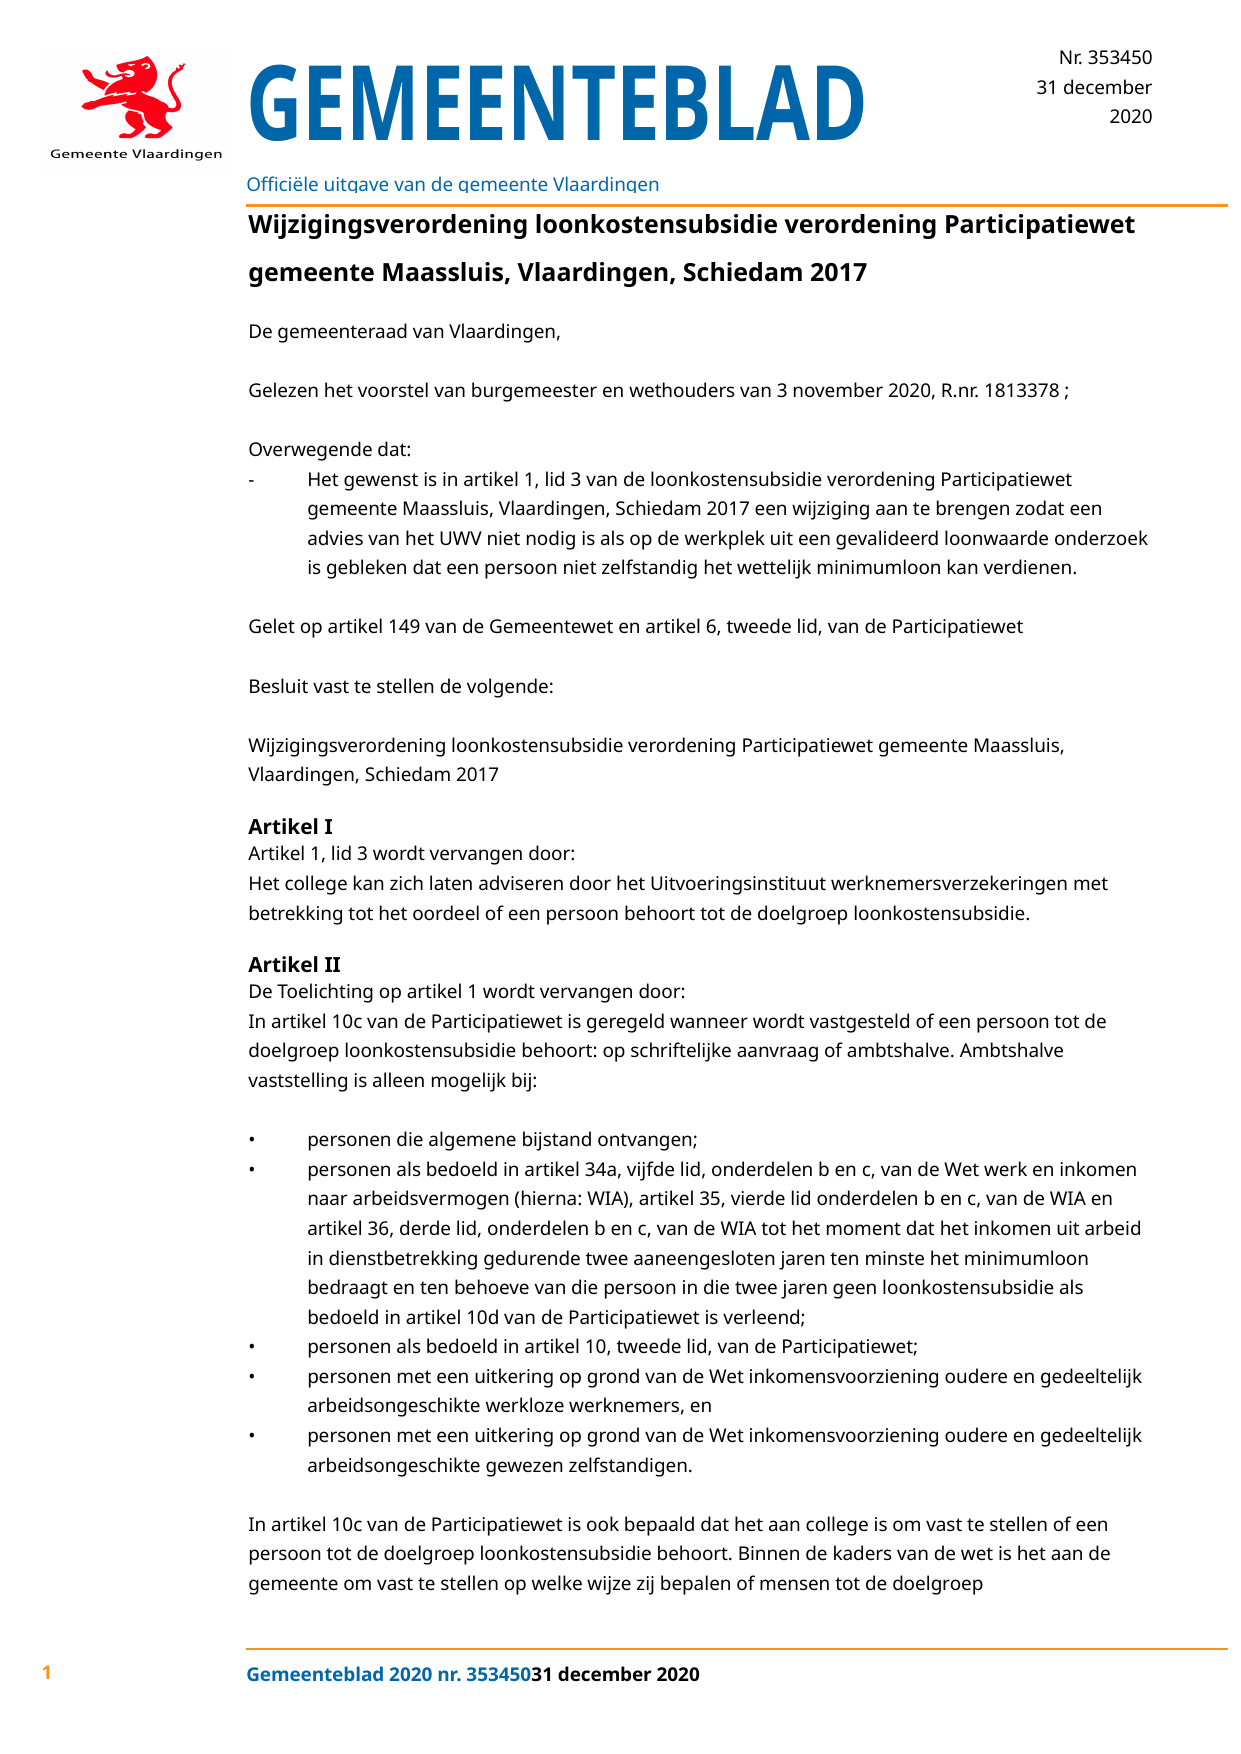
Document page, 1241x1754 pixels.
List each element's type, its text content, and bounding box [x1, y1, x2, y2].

list personen als bedoeld in artikel 34a, vijfde lid, onderdelen b en c, van de Wet werk en inkomen naar arbeidsvermogen (hierna: WIA), artikel 35, vierde lid onderdelen b en c, van de WIA en artikel 36, derde lid, onderdelen b en c, van de WIA tot het moment dat het inkomen uit arbeid in dienstbetrekking gedurende twee aaneengesloten jaren ten minste het minimumloon bedraagt en ten behoeve van die persoon in die twee jaren geen loonkostensubsidie als bedoeld in artikel 10d van de Participatiewet is verleend; [248, 1156, 1152, 1330]
text Gelet op artikel 149 van de Gemeentewet en artikel 6, tweede lid, van de Participatiewet [248, 614, 1152, 639]
text In artikel 10c van de Participatiewet is ook bepaald dat het aan college is om vast te stellen of een persoon tot de doelgroep loonkostensubsidie behoort. Binnen de kaders van de wet is het aan de gemeente om vast te stellen op welke wijze zij bepalen of mensen tot de doelgroep [248, 1511, 1152, 1596]
text Artikel 1, lid 3 wordt vervangen door: [248, 841, 1152, 866]
text Besluit vast te stellen de volgende: [248, 673, 1152, 699]
text Artikel I [248, 812, 1152, 841]
text Wijzigingsverordening loonkostensubsidie verordening Participatiewet gemeente Maassluis, Vlaardingen, Schiedam 2017 [248, 732, 1152, 787]
text De gemeenteraad van Vlaardingen, [248, 318, 1152, 344]
text Gelezen het voorstel van burgemeester en wethouders van 3 november 2020, R.nr. 1813378 ; [248, 377, 1152, 403]
list personen als bedoeld in artikel 10, tweede lid, van de Participatiewet; [248, 1333, 1152, 1359]
list personen met een uitkering op grond van de Wet inkomensvoorziening oudere en gedeeltelijk arbeidsongeschikte werkloze werknemers, en [248, 1363, 1152, 1418]
picture [41, 47, 231, 172]
text De Toelichting op artikel 1 wordt vervangen door: [248, 978, 1152, 1004]
list Het gewenst is in artikel 1, lid 3 van de loonkostensubsidie verordening Participatiewet gemeente Maassluis, Vlaardingen, Schiedam 2017 een wijziging aan te brengen zodat een advies van het UWV niet nodig is als op de werkplek uit een gevalideerd loonwaarde onderzoek is gebleken dat een persoon niet zelfstandig het wettelijk minimumloon kan verdienen. [248, 466, 1152, 580]
text Wijzigingsverordening loonkostensubsidie verordening Participatiewet gemeente Maassluis, Vlaardingen, Schiedam 2017 [248, 207, 1152, 288]
list personen die algemene bijstand ontvangen; [248, 1126, 1152, 1152]
text Het college kan zich laten adviseren door het Uitvoeringsinstituut werknemersverzekeringen met betrekking tot het oordeel of een persoon behoort tot de doelgroep loonkostensubsidie. [248, 870, 1152, 925]
text Overwegende dat: [248, 436, 1152, 462]
text Artikel II [248, 950, 1152, 978]
text In artikel 10c van de Participatiewet is geregeld wanneer wordt vastgesteld of een persoon tot de doelgroep loonkostensubsidie behoort: op schriftelijke aanvraag of ambtshalve. Ambtshalve vaststelling is alleen mogelijk bij: [248, 1008, 1152, 1093]
list personen met een uitkering op grond van de Wet inkomensvoorziening oudere en gedeeltelijk arbeidsongeschikte gewezen zelfstandigen. [248, 1422, 1152, 1478]
